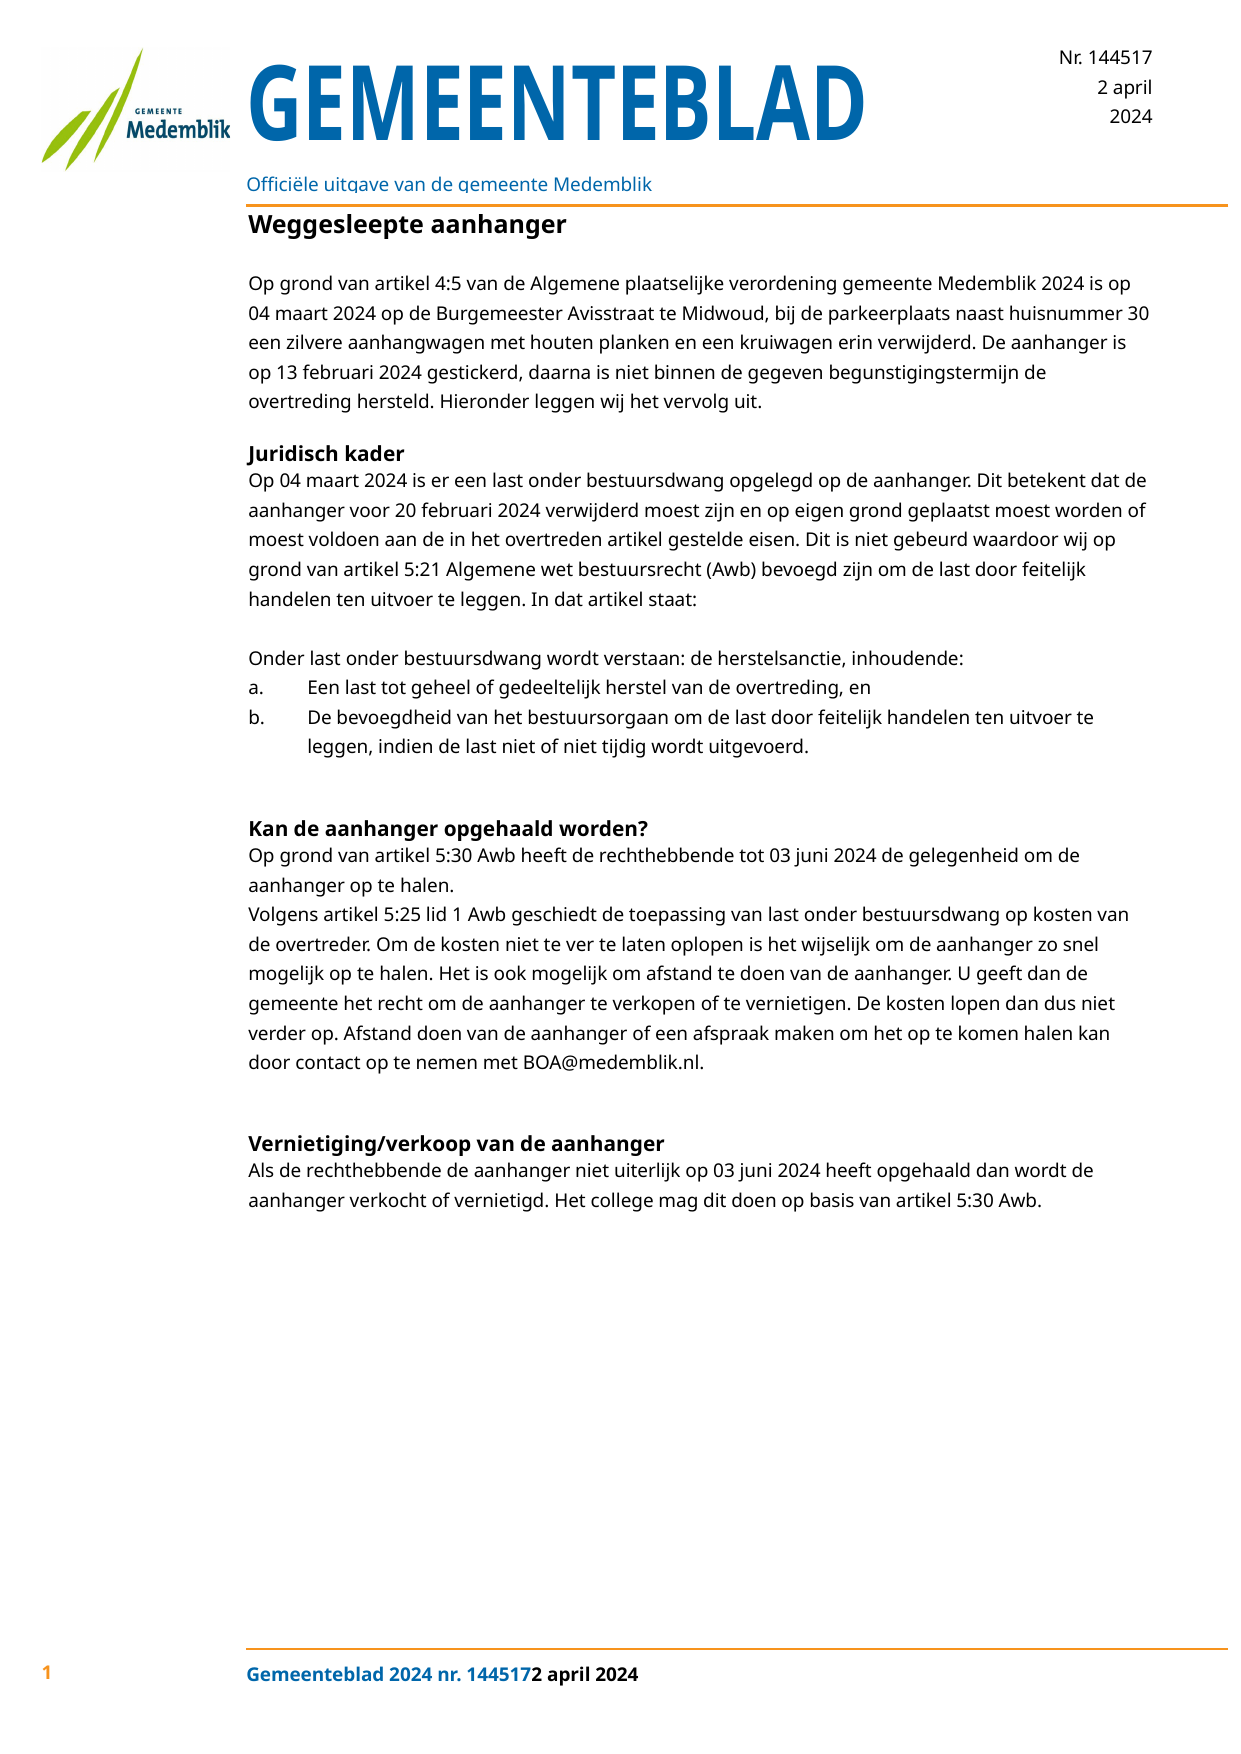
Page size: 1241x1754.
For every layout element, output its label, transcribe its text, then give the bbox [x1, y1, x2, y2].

text Op 04 maart 2024 is er een last onder bestuursdwang opgelegd op de aanhanger. Dit betekent dat de aanhanger voor 20 februari 2024 verwijderd moest zijn en op eigen grond geplaatst moest worden of moest voldoen aan de in het overtreden artikel gestelde eisen. Dit is niet gebeurd waardoor wij op grond van artikel 5:21 Algemene wet bestuursrecht (Awb) bevoegd zijn om de last door feitelijk handelen ten uitvoer te leggen. In dat artikel staat: [248, 467, 1152, 612]
list Een last tot geheel of gedeeltelijk herstel van de overtreding, en [248, 674, 1152, 700]
text Onder last onder bestuursdwang wordt verstaan: de herstelsanctie, inhoudende: [248, 645, 1152, 671]
text Juridisch kader [248, 439, 1152, 467]
text Kan de aanhanger opgehaald worden? [248, 814, 1152, 842]
list De bevoegdheid van het bestuursorgaan om de last door feitelijk handelen ten uitvoer te leggen, indien de last niet of niet tijdig wordt uitgevoerd. [248, 704, 1152, 759]
text Vernietiging/verkoop van de aanhanger [248, 1129, 1152, 1158]
text Weggesleepte aanhanger [248, 207, 1152, 241]
picture [41, 47, 231, 172]
text Volgens artikel 5:25 lid 1 Awb geschiedt de toepassing van last onder bestuursdwang op kosten van de overtreder. Om de kosten niet te ver te laten oplopen is het wijselijk om de aanhanger zo snel mogelijk op te halen. Het is ook mogelijk om afstand te doen van de aanhanger. U geeft dan de gemeente het recht om de aanhanger te verkopen of te vernietigen. De kosten lopen dan dus niet verder op. Afstand doen van de aanhanger of een afspraak maken om het op te komen halen kan door contact op te nemen met BOA@medemblik.nl. [248, 901, 1152, 1075]
text Als de rechthebbende de aanhanger niet uiterlijk op 03 juni 2024 heeft opgehaald dan wordt de aanhanger verkocht of vernietigd. Het college mag dit doen op basis van artikel 5:30 Awb. [248, 1158, 1152, 1213]
text Op grond van artikel 4:5 van de Algemene plaatselijke verordening gemeente Medemblik 2024 is op 04 maart 2024 op de Burgemeester Avisstraat te Midwoud, bij de parkeerplaats naast huisnummer 30 een zilvere aanhangwagen met houten planken en een kruiwagen erin verwijderd. De aanhanger is op 13 februari 2024 gestickerd, daarna is niet binnen de gegeven begunstigingstermijn de overtreding hersteld. Hieronder leggen wij het vervolg uit. [248, 270, 1152, 414]
text Op grond van artikel 5:30 Awb heeft de rechthebbende tot 03 juni 2024 de gelegenheid om de aanhanger op te halen. [248, 842, 1152, 897]
